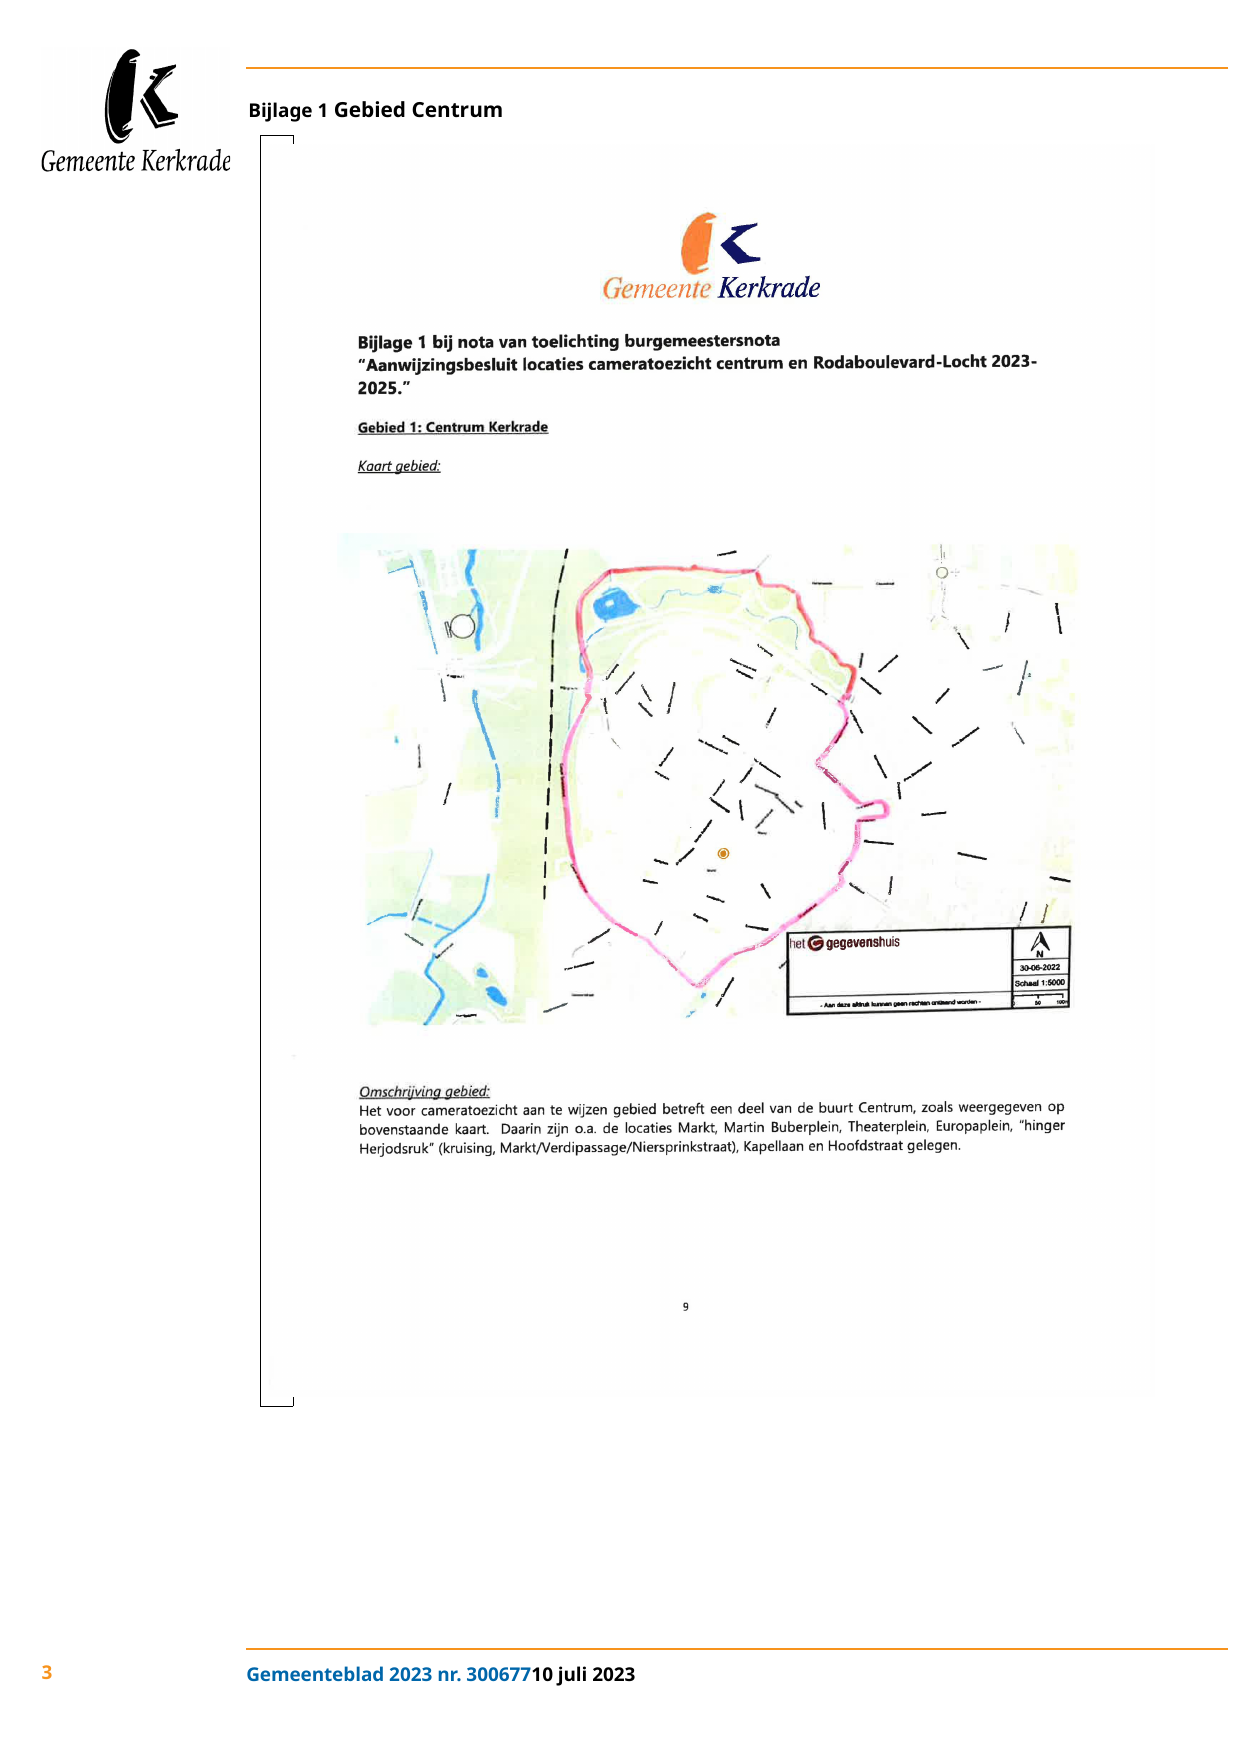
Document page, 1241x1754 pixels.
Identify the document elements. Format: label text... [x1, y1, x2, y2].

text Bijlage 1 Gebied Centrum [248, 95, 1152, 123]
picture [41, 47, 231, 172]
picture [268, 144, 1155, 1397]
